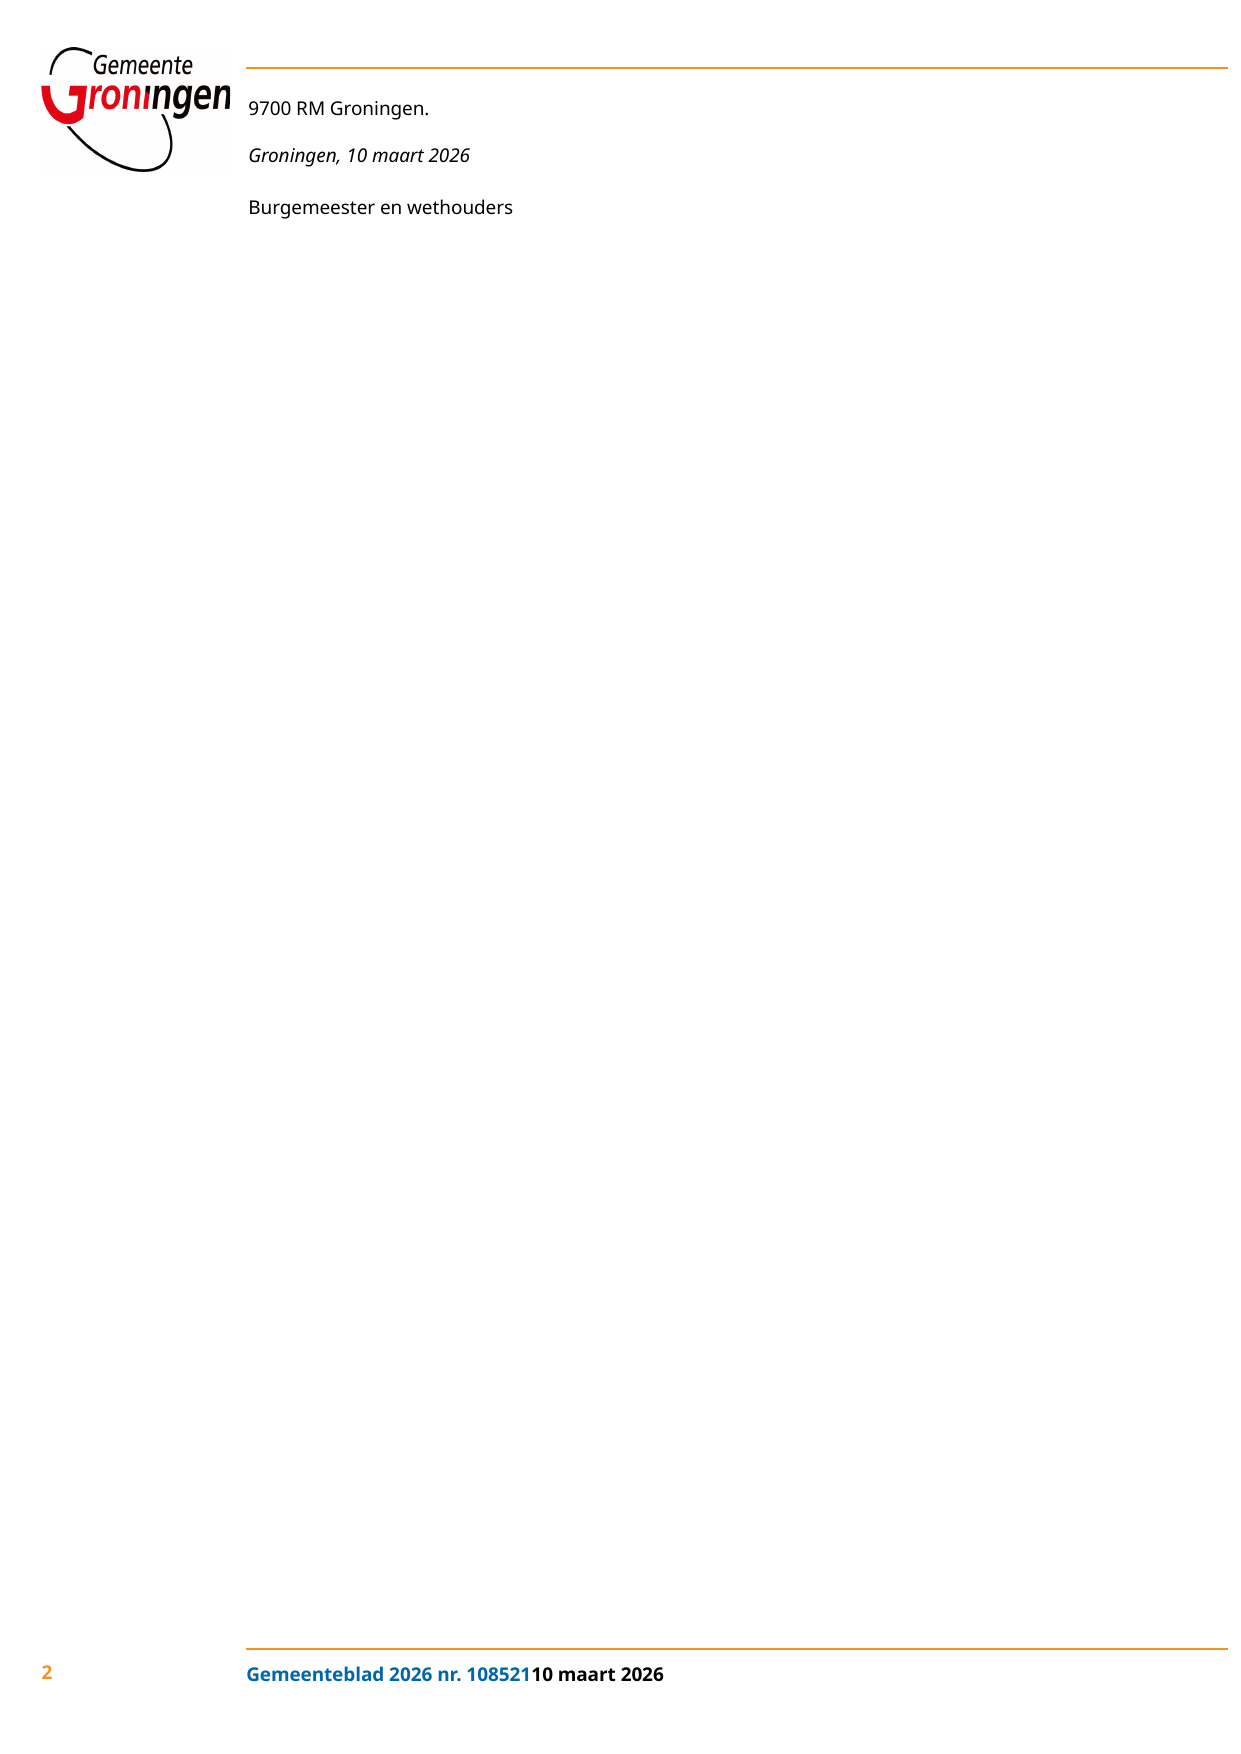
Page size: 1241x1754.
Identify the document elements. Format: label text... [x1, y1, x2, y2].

text 9700 RM Groningen. [248, 95, 1152, 121]
text Groningen, 10 maart 2026 [248, 143, 1152, 168]
picture [41, 47, 231, 172]
text Burgemeester en wethouders [248, 194, 1152, 220]
